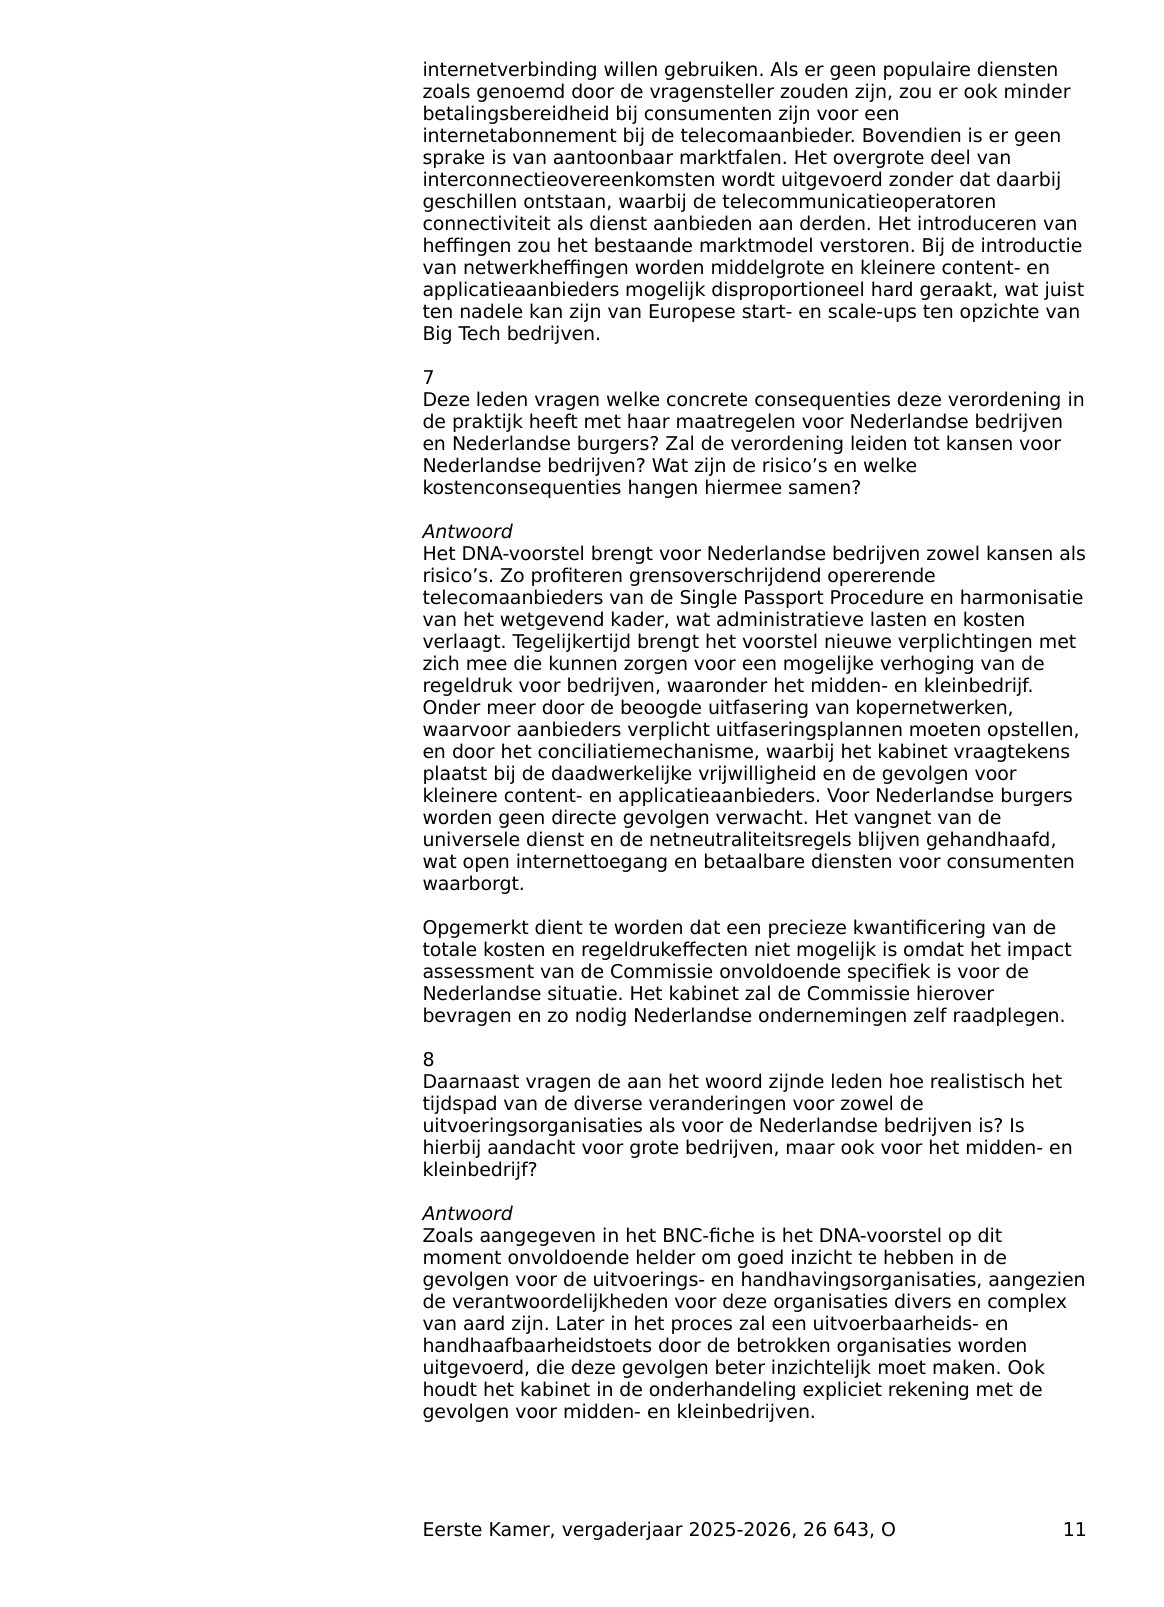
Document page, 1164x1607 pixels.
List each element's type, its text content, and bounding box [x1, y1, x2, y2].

text Antwoord [422, 521, 1087, 543]
text Opgemerkt dient te worden dat een precieze kwantificering van de totale kosten en regeldrukeffecten niet mogelijk is omdat het impact assessment van de Commissie onvoldoende specifiek is voor de Nederlandse situatie. Het kabinet zal de Commissie hierover bevragen en zo nodig Nederlandse ondernemingen zelf raadplegen. [422, 917, 1087, 1027]
text Daarnaast vragen de aan het woord zijnde leden hoe realistisch het tijdspad van de diverse veranderingen voor zowel de uitvoeringsorganisaties als voor de Nederlandse bedrijven is? Is hierbij aandacht voor grote bedrijven, maar ook voor het midden- en kleinbedrijf? [422, 1071, 1087, 1181]
text Het DNA-voorstel brengt voor Nederlandse bedrijven zowel kansen als risico’s. Zo profiteren grensoverschrijdend opererende telecomaanbieders van de Single Passport Procedure en harmonisatie van het wetgevend kader, wat administratieve lasten en kosten verlaagt. Tegelijkertijd brengt het voorstel nieuwe verplichtingen met zich mee die kunnen zorgen voor een mogelijke verhoging van de regeldruk voor bedrijven, waaronder het midden- en kleinbedrijf. Onder meer door de beoogde uitfasering van kopernetwerken, waarvoor aanbieders verplicht uitfaseringsplannen moeten opstellen, en door het conciliatiemechanisme, waarbij het kabinet vraagtekens plaatst bij de daadwerkelijke vrijwilligheid en de gevolgen voor kleinere content- en applicatieaanbieders. Voor Nederlandse burgers worden geen directe gevolgen verwacht. Het vangnet van de universele dienst en de netneutraliteitsregels blijven gehandhaafd, wat open internettoegang en betaalbare diensten voor consumenten waarborgt. [422, 543, 1087, 895]
text internetverbinding willen gebruiken. Als er geen populaire diensten zoals genoemd door de vragensteller zouden zijn, zou er ook minder betalingsbereidheid bij consumenten zijn voor een internetabonnement bij de telecomaanbieder. Bovendien is er geen sprake is van aantoonbaar marktfalen. Het overgrote deel van interconnectieovereenkomsten wordt uitgevoerd zonder dat daarbij geschillen ontstaan, waarbij de telecommunicatieoperatoren connectiviteit als dienst aanbieden aan derden. Het introduceren van heffingen zou het bestaande marktmodel verstoren. Bij de introductie van netwerkheffingen worden middelgrote en kleinere content- en applicatieaanbieders mogelijk disproportioneel hard geraakt, wat juist ten nadele kan zijn van Europese start- en scale-ups ten opzichte van Big Tech bedrijven. [422, 59, 1087, 345]
text Zoals aangegeven in het BNC-fiche is het DNA-voorstel op dit moment onvoldoende helder om goed inzicht te hebben in de gevolgen voor de uitvoerings- en handhavingsorganisaties, aangezien de verantwoordelijkheden voor deze organisaties divers en complex van aard zijn. Later in het proces zal een uitvoerbaarheids- en handhaafbaarheidstoets door de betrokken organisaties worden uitgevoerd, die deze gevolgen beter inzichtelijk moet maken. Ook houdt het kabinet in de onderhandeling expliciet rekening met de gevolgen voor midden- en kleinbedrijven. [422, 1225, 1087, 1423]
text Antwoord [422, 1203, 1087, 1225]
text 7 [422, 367, 1087, 389]
text 8 [422, 1049, 1087, 1071]
text Deze leden vragen welke concrete consequenties deze verordening in de praktijk heeft met haar maatregelen voor Nederlandse bedrijven en Nederlandse burgers? Zal de verordening leiden tot kansen voor Nederlandse bedrijven? Wat zijn de risico’s en welke kostenconsequenties hangen hiermee samen? [422, 389, 1087, 499]
